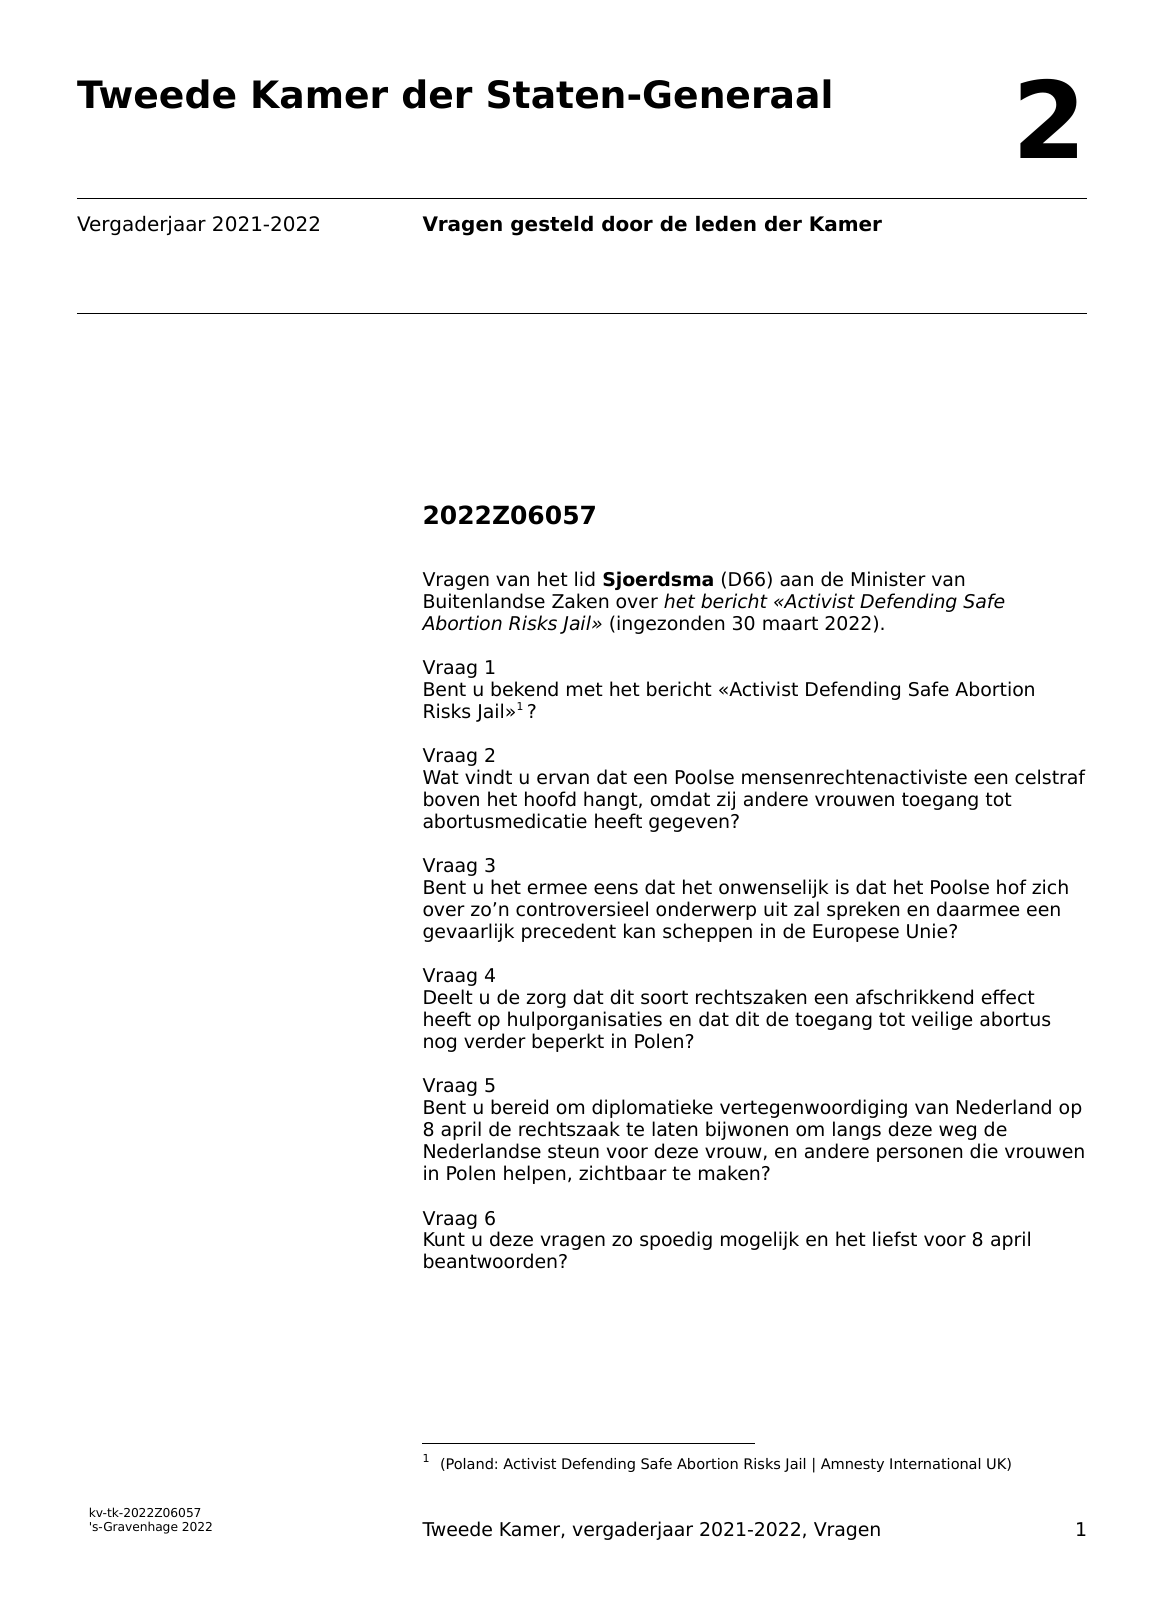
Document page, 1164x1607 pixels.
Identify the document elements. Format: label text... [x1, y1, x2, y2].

text 's-Gravenhage 2022 [88, 1520, 323, 1534]
text 2022Z06057 [422, 501, 1087, 531]
text (Poland: Activist Defending Safe Abortion Risks Jail | Amnesty International UK) [422, 1452, 1087, 1474]
text Vraag 5 [422, 1075, 1087, 1097]
text Bent u bekend met het bericht «Activist Defending Safe Abortion Risks Jail»? [422, 679, 1087, 723]
text Vraag 2 [422, 745, 1087, 767]
table_cell Vragen gesteld door de leden der Kamer [422, 199, 1087, 313]
text kv-tk-2022Z06057 [88, 1506, 323, 1520]
table_cell Vergaderjaar 2021-2022 [77, 199, 422, 313]
text Wat vindt u ervan dat een Poolse mensenrechtenactiviste een celstraf boven het hoofd hangt, omdat zij andere vrouwen toegang tot abortusmedicatie heeft gegeven? [422, 767, 1087, 833]
text Kunt u deze vragen zo spoedig mogelijk en het liefst voor 8 april beantwoorden? [422, 1229, 1087, 1273]
text Deelt u de zorg dat dit soort rechtszaken een afschrikkend effect heeft op hulporganisaties en dat dit de toegang tot veilige abortus nog verder beperkt in Polen? [422, 987, 1087, 1053]
text Bent u bereid om diplomatieke vertegenwoordiging van Nederland op 8 april de rechtszaak te laten bijwonen om langs deze weg de Nederlandse steun voor deze vrouw, en andere personen die vrouwen in Polen helpen, zichtbaar te maken? [422, 1097, 1087, 1185]
text Vraag 4 [422, 965, 1087, 987]
text Vraag 1 [422, 657, 1087, 679]
text Bent u het ermee eens dat het onwenselijk is dat het Poolse hof zich over zo’n controversieel onderwerp uit zal spreken en daarmee een gevaarlijk precedent kan scheppen in de Europese Unie? [422, 877, 1087, 943]
table_header Tweede Kamer der Staten-Generaal [77, 59, 886, 198]
text Vraag 3 [422, 855, 1087, 877]
table_header 2 [886, 59, 1087, 198]
text Vraag 6 [422, 1207, 1087, 1229]
text Vragen van het lid Sjoerdsma (D66) aan de Minister van Buitenlandse Zaken over het bericht «Activist Defending Safe Abortion Risks Jail» (ingezonden 30 maart 2022). [422, 569, 1087, 635]
